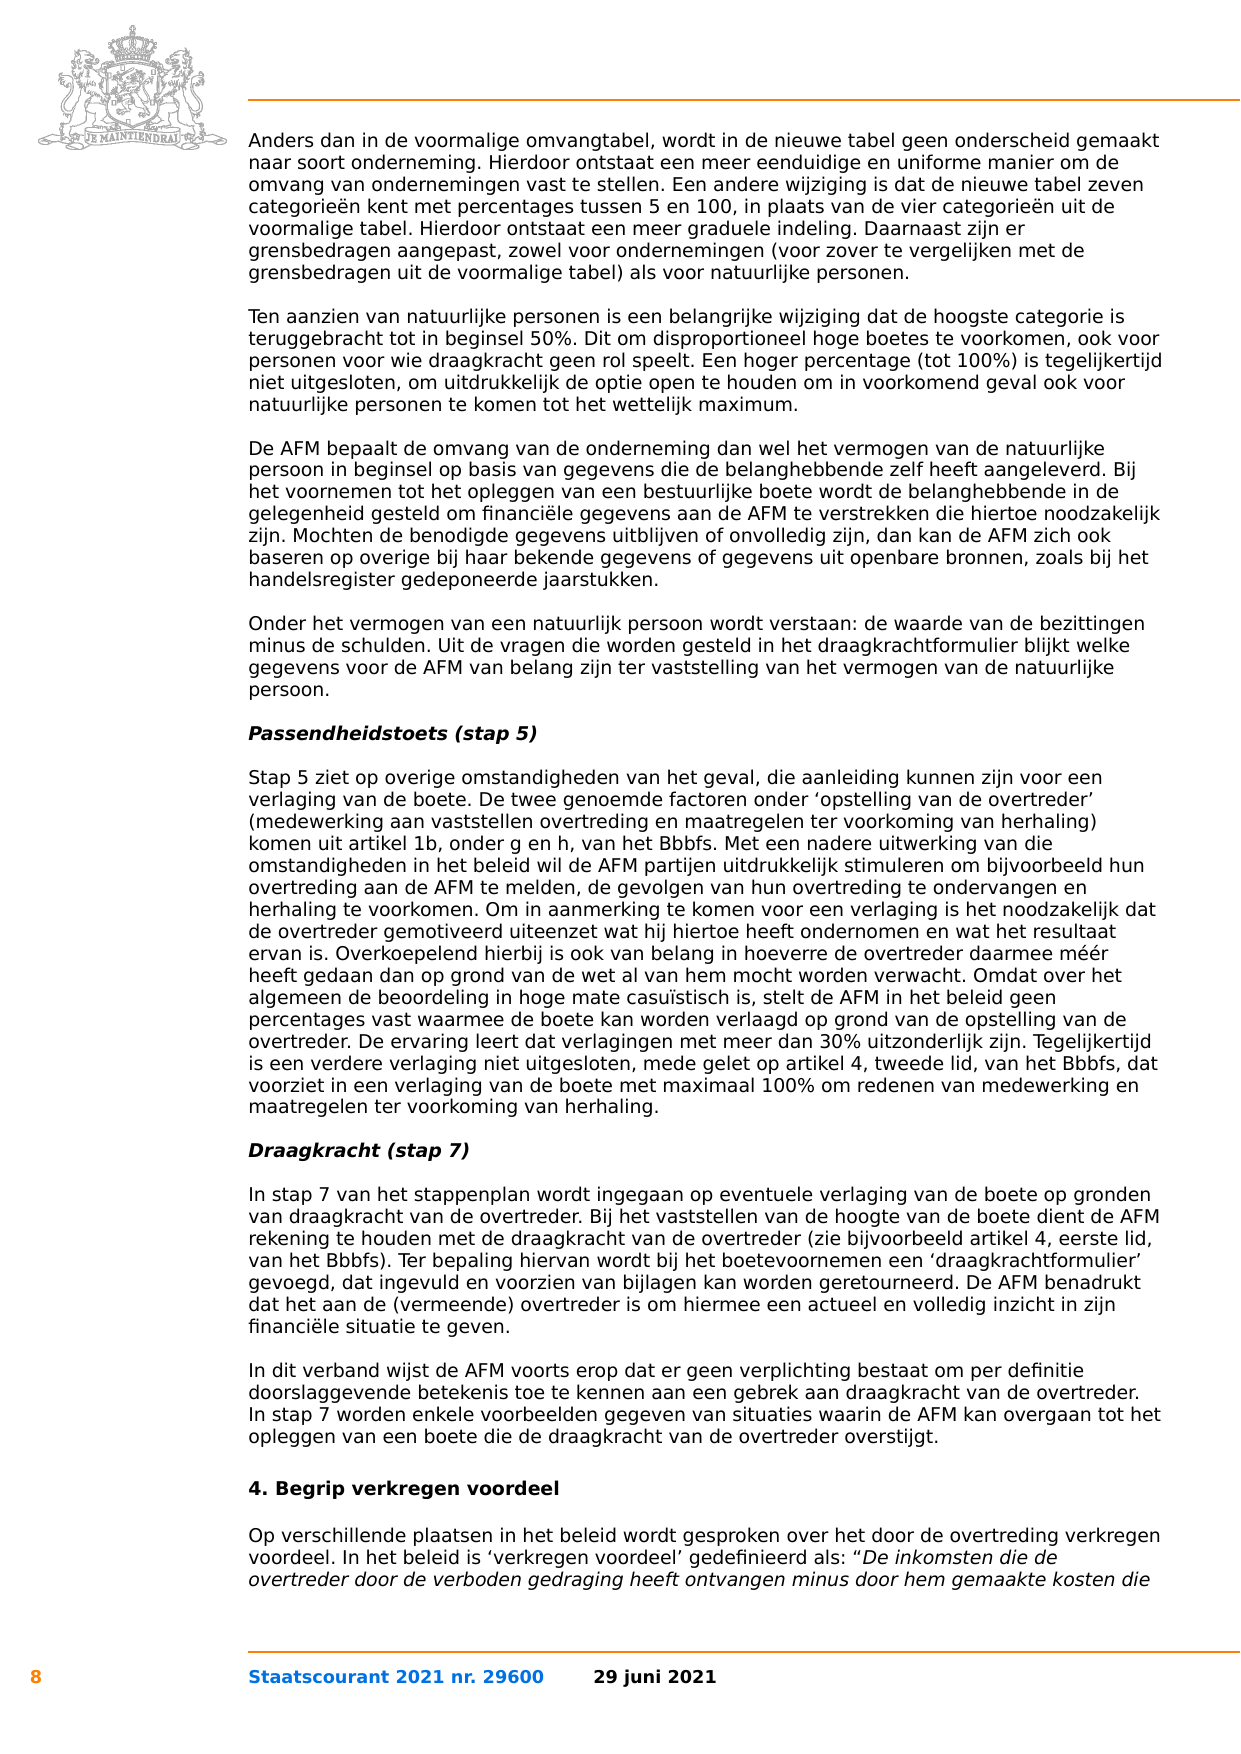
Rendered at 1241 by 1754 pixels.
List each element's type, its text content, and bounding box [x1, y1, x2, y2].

text Op verschillende plaatsen in het beleid wordt gesproken over het door de overtreding verkregen voordeel. In het beleid is ‘verkregen voordeel’ gedefinieerd als: “De inkomsten die de overtreder door de verboden gedraging heeft ontvangen minus door hem gemaakte kosten die [248, 1525, 1163, 1591]
picture [38, 25, 227, 150]
subtitle Passendheidstoets (stap 5) [248, 723, 1163, 745]
subtitle Draagkracht (stap 7) [248, 1140, 1163, 1162]
text Ten aanzien van natuurlijke personen is een belangrijke wijziging dat de hoogste categorie is teruggebracht tot in beginsel 50%. Dit om disproportioneel hoge boetes te voorkomen, ook voor personen voor wie draagkracht geen rol speelt. Een hoger percentage (tot 100%) is tegelijkertijd niet uitgesloten, om uitdrukkelijk de optie open te houden om in voorkomend geval ook voor natuurlijke personen te komen tot het wettelijk maximum. [248, 306, 1163, 416]
text Stap 5 ziet op overige omstandigheden van het geval, die aanleiding kunnen zijn voor een verlaging van de boete. De twee genoemde factoren onder ‘opstelling van de overtreder’ (medewerking aan vaststellen overtreding en maatregelen ter voorkoming van herhaling) komen uit artikel 1b, onder g en h, van het Bbbfs. Met een nadere uitwerking van die omstandigheden in het beleid wil de AFM partijen uitdrukkelijk stimuleren om bijvoorbeeld hun overtreding aan de AFM te melden, de gevolgen van hun overtreding te ondervangen en herhaling te voorkomen. Om in aanmerking te komen voor een verlaging is het noodzakelijk dat de overtreder gemotiveerd uiteenzet wat hij hiertoe heeft ondernomen en wat het resultaat ervan is. Overkoepelend hierbij is ook van belang in hoeverre de overtreder daarmee méér heeft gedaan dan op grond van de wet al van hem mocht worden verwacht. Omdat over het algemeen de beoordeling in hoge mate casuïstisch is, stelt de AFM in het beleid geen percentages vast waarmee de boete kan worden verlaagd op grond van de opstelling van de overtreder. De ervaring leert dat verlagingen met meer dan 30% uitzonderlijk zijn. Tegelijkertijd is een verdere verlaging niet uitgesloten, mede gelet op artikel 4, tweede lid, van het Bbbfs, dat voorziet in een verlaging van de boete met maximaal 100% om redenen van medewerking en maatregelen ter voorkoming van herhaling. [248, 767, 1163, 1118]
text Onder het vermogen van een natuurlijk persoon wordt verstaan: de waarde van de bezittingen minus de schulden. Uit de vragen die worden gesteld in het draagkrachtformulier blijkt welke gegevens voor de AFM van belang zijn ter vaststelling van het vermogen van de natuurlijke persoon. [248, 613, 1163, 701]
text In stap 7 van het stappenplan wordt ingegaan op eventuele verlaging van de boete op gronden van draagkracht van de overtreder. Bij het vaststellen van de hoogte van de boete dient de AFM rekening te houden met de draagkracht van de overtreder (zie bijvoorbeeld artikel 4, eerste lid, van het Bbbfs). Ter bepaling hiervan wordt bij het boetevoornemen een ‘draagkrachtformulier’ gevoegd, dat ingevuld en voorzien van bijlagen kan worden geretourneerd. De AFM benadrukt dat het aan de (vermeende) overtreder is om hiermee een actueel en volledig inzicht in zijn financiële situatie te geven. [248, 1184, 1163, 1338]
subtitle 4. Begrip verkregen voordeel [248, 1478, 1163, 1500]
text In dit verband wijst de AFM voorts erop dat er geen verplichting bestaat om per definitie doorslaggevende betekenis toe te kennen aan een gebrek aan draagkracht van de overtreder. In stap 7 worden enkele voorbeelden gegeven van situaties waarin de AFM kan overgaan tot het opleggen van een boete die de draagkracht van de overtreder overstijgt. [248, 1360, 1163, 1448]
text De AFM bepaalt de omvang van de onderneming dan wel het vermogen van de natuurlijke persoon in beginsel op basis van gegevens die de belanghebbende zelf heeft aangeleverd. Bij het voornemen tot het opleggen van een bestuurlijke boete wordt de belanghebbende in de gelegenheid gesteld om financiële gegevens aan de AFM te verstrekken die hiertoe noodzakelijk zijn. Mochten de benodigde gegevens uitblijven of onvolledig zijn, dan kan de AFM zich ook baseren op overige bij haar bekende gegevens of gegevens uit openbare bronnen, zoals bij het handelsregister gedeponeerde jaarstukken. [248, 437, 1163, 591]
text Anders dan in de voormalige omvangtabel, wordt in de nieuwe tabel geen onderscheid gemaakt naar soort onderneming. Hierdoor ontstaat een meer eenduidige en uniforme manier om de omvang van ondernemingen vast te stellen. Een andere wijziging is dat de nieuwe tabel zeven categorieën kent met percentages tussen 5 en 100, in plaats van de vier categorieën uit de voormalige tabel. Hierdoor ontstaat een meer graduele indeling. Daarnaast zijn er grensbedragen aangepast, zowel voor ondernemingen (voor zover te vergelijken met de grensbedragen uit de voormalige tabel) als voor natuurlijke personen. [248, 130, 1163, 284]
